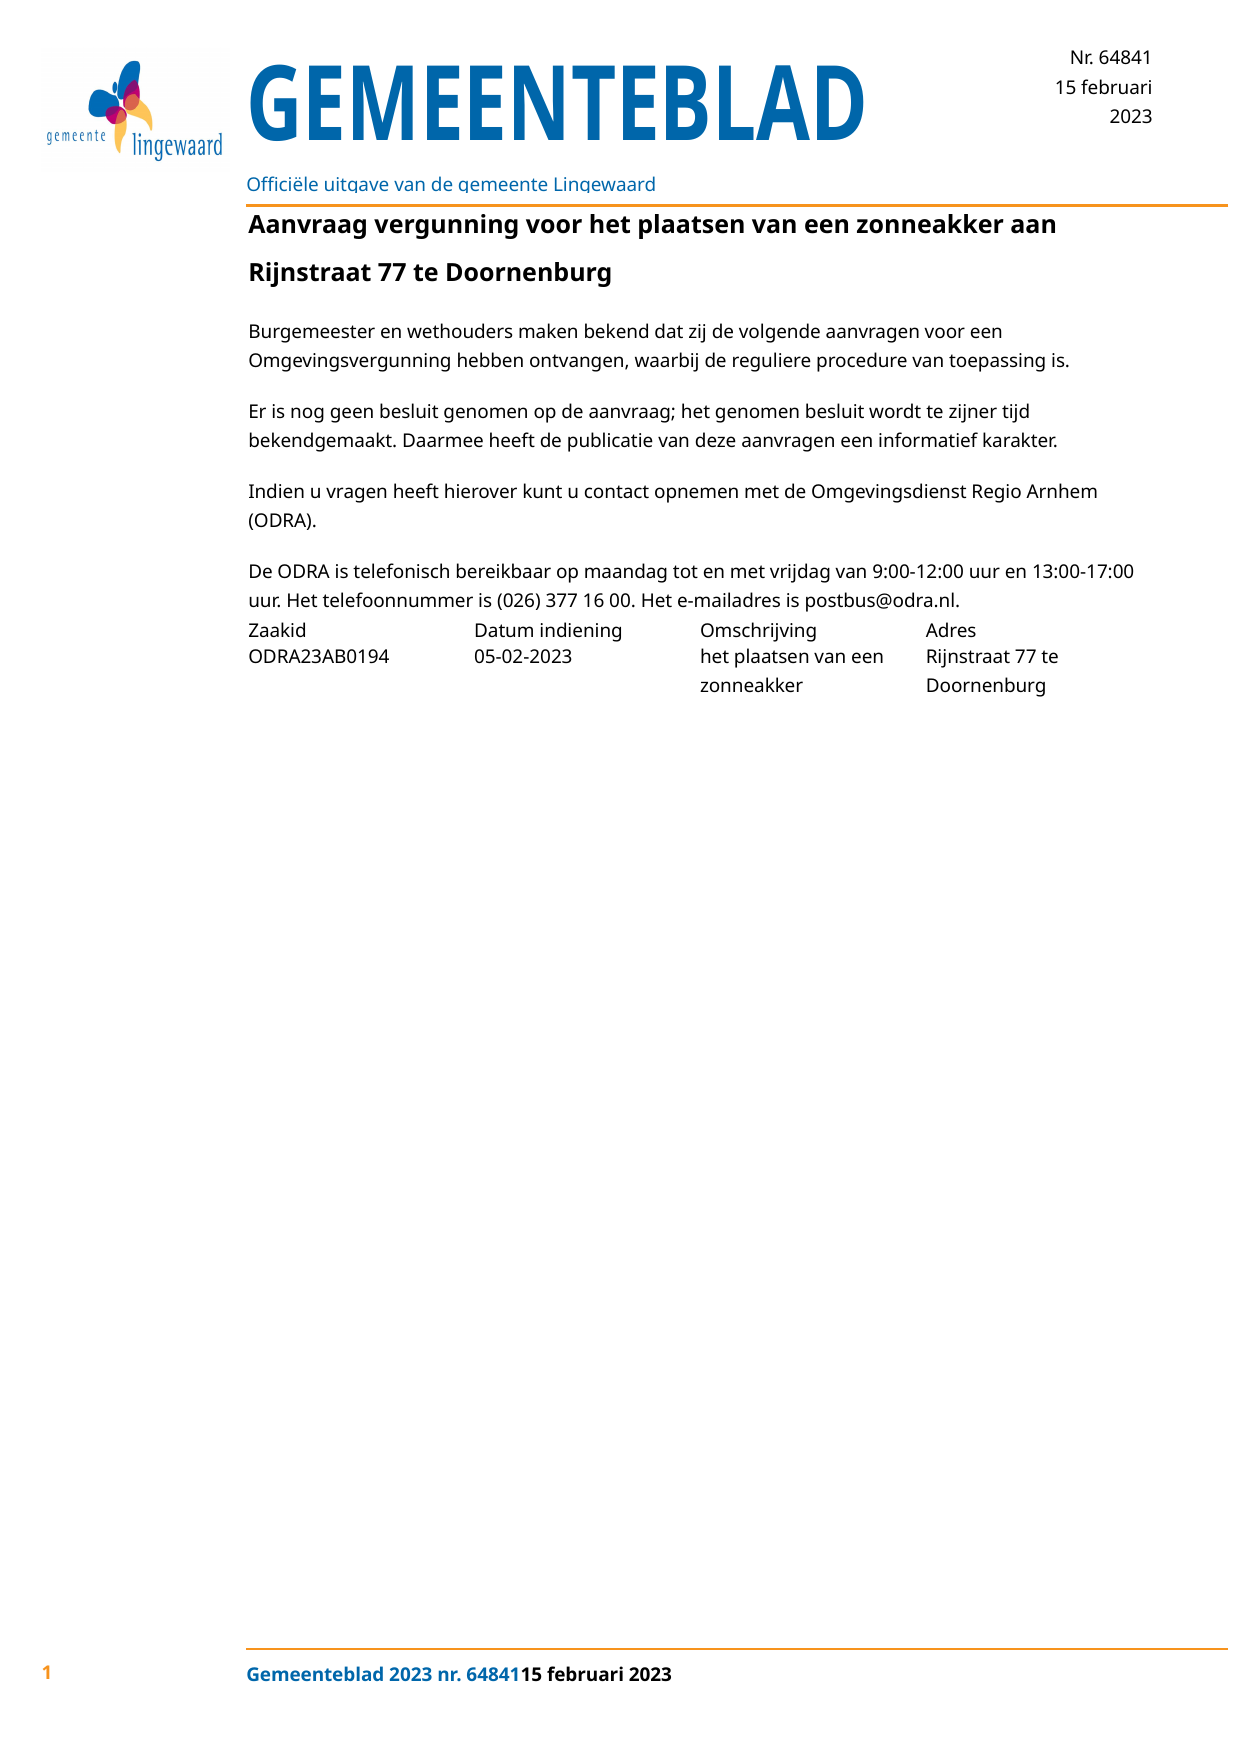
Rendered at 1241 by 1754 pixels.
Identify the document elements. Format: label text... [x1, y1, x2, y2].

table_header Adres [926, 617, 1152, 643]
table_cell Rijnstraat 77 te Doornenburg [926, 643, 1152, 698]
text Er is nog geen besluit genomen op de aanvraag; het genomen besluit wordt te zijner tijd bekendgemaakt. Daarmee heeft de publicatie van deze aanvragen een informatief karakter. [248, 398, 1152, 453]
table_header Omschrijving [700, 617, 926, 643]
text Indien u vragen heeft hierover kunt u contact opnemen met de Omgevingsdienst Regio Arnhem (ODRA). [248, 478, 1152, 533]
table_cell 05-02-2023 [474, 643, 700, 698]
text Burgemeester en wethouders maken bekend dat zij de volgende aanvragen voor een Omgevingsvergunning hebben ontvangen, waarbij de reguliere procedure van toepassing is. [248, 318, 1152, 373]
text De ODRA is telefonisch bereikbaar op maandag tot en met vrijdag van 9:00-12:00 uur en 13:00-17:00 uur. Het telefoonnummer is (026) 377 16 00. Het e-mailadres is postbus@odra.nl. [248, 558, 1152, 613]
table_header Datum indiening [474, 617, 700, 643]
table_header Zaakid [248, 617, 474, 643]
table_cell het plaatsen van een zonneakker [700, 643, 926, 698]
table_cell ODRA23AB0194 [248, 643, 474, 698]
text Aanvraag vergunning voor het plaatsen van een zonneakker aan Rijnstraat 77 te Doornenburg [248, 207, 1152, 288]
picture [41, 47, 231, 172]
